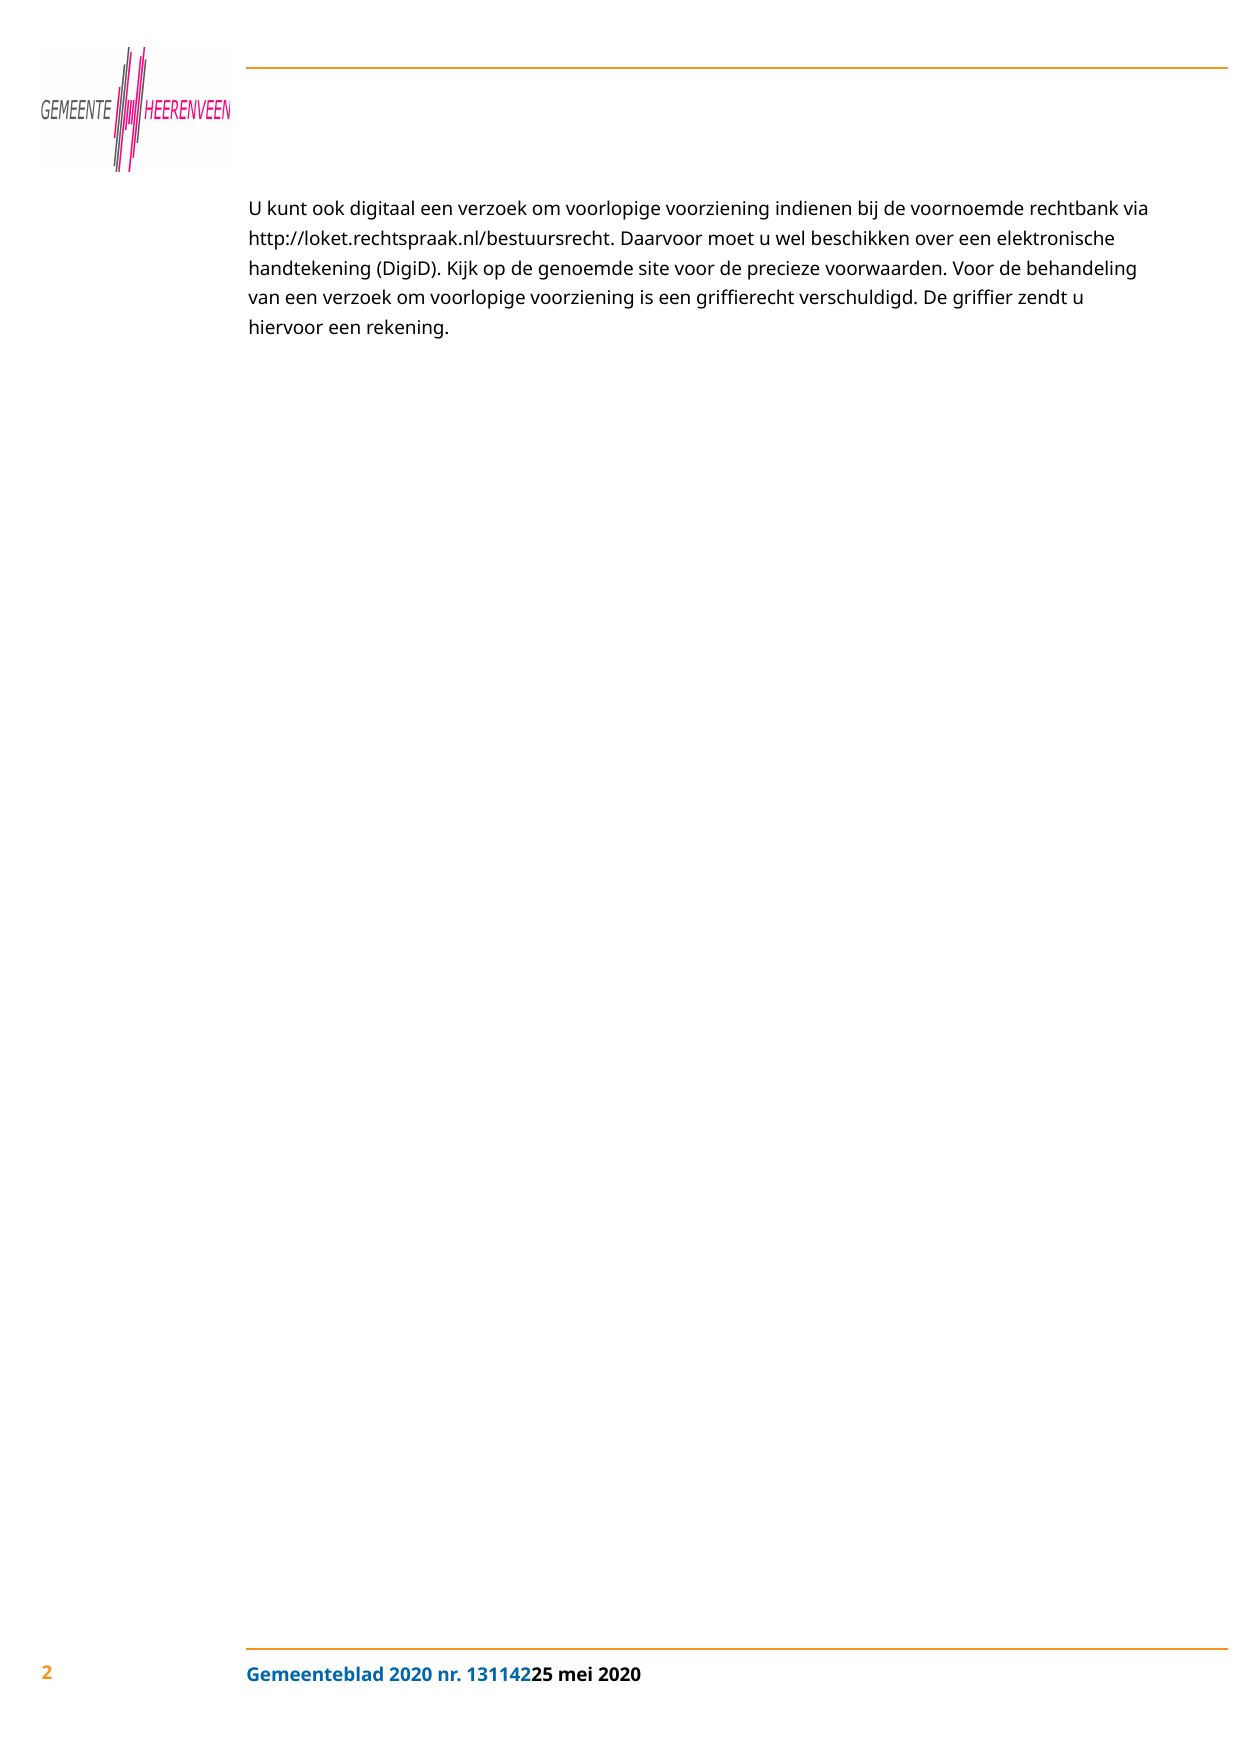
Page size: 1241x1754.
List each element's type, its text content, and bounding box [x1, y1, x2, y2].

text U kunt ook digitaal een verzoek om voorlopige voorziening indienen bij de voornoemde rechtbank via http://loket.rechtspraak.nl/bestuursrecht. Daarvoor moet u wel beschikken over een elektronische handtekening (DigiD). Kijk op de genoemde site voor de precieze voorwaarden. Voor de behandeling van een verzoek om voorlopige voorziening is een griffierecht verschuldigd. De griffier zendt u hiervoor een rekening. [248, 196, 1152, 340]
picture [41, 47, 231, 172]
